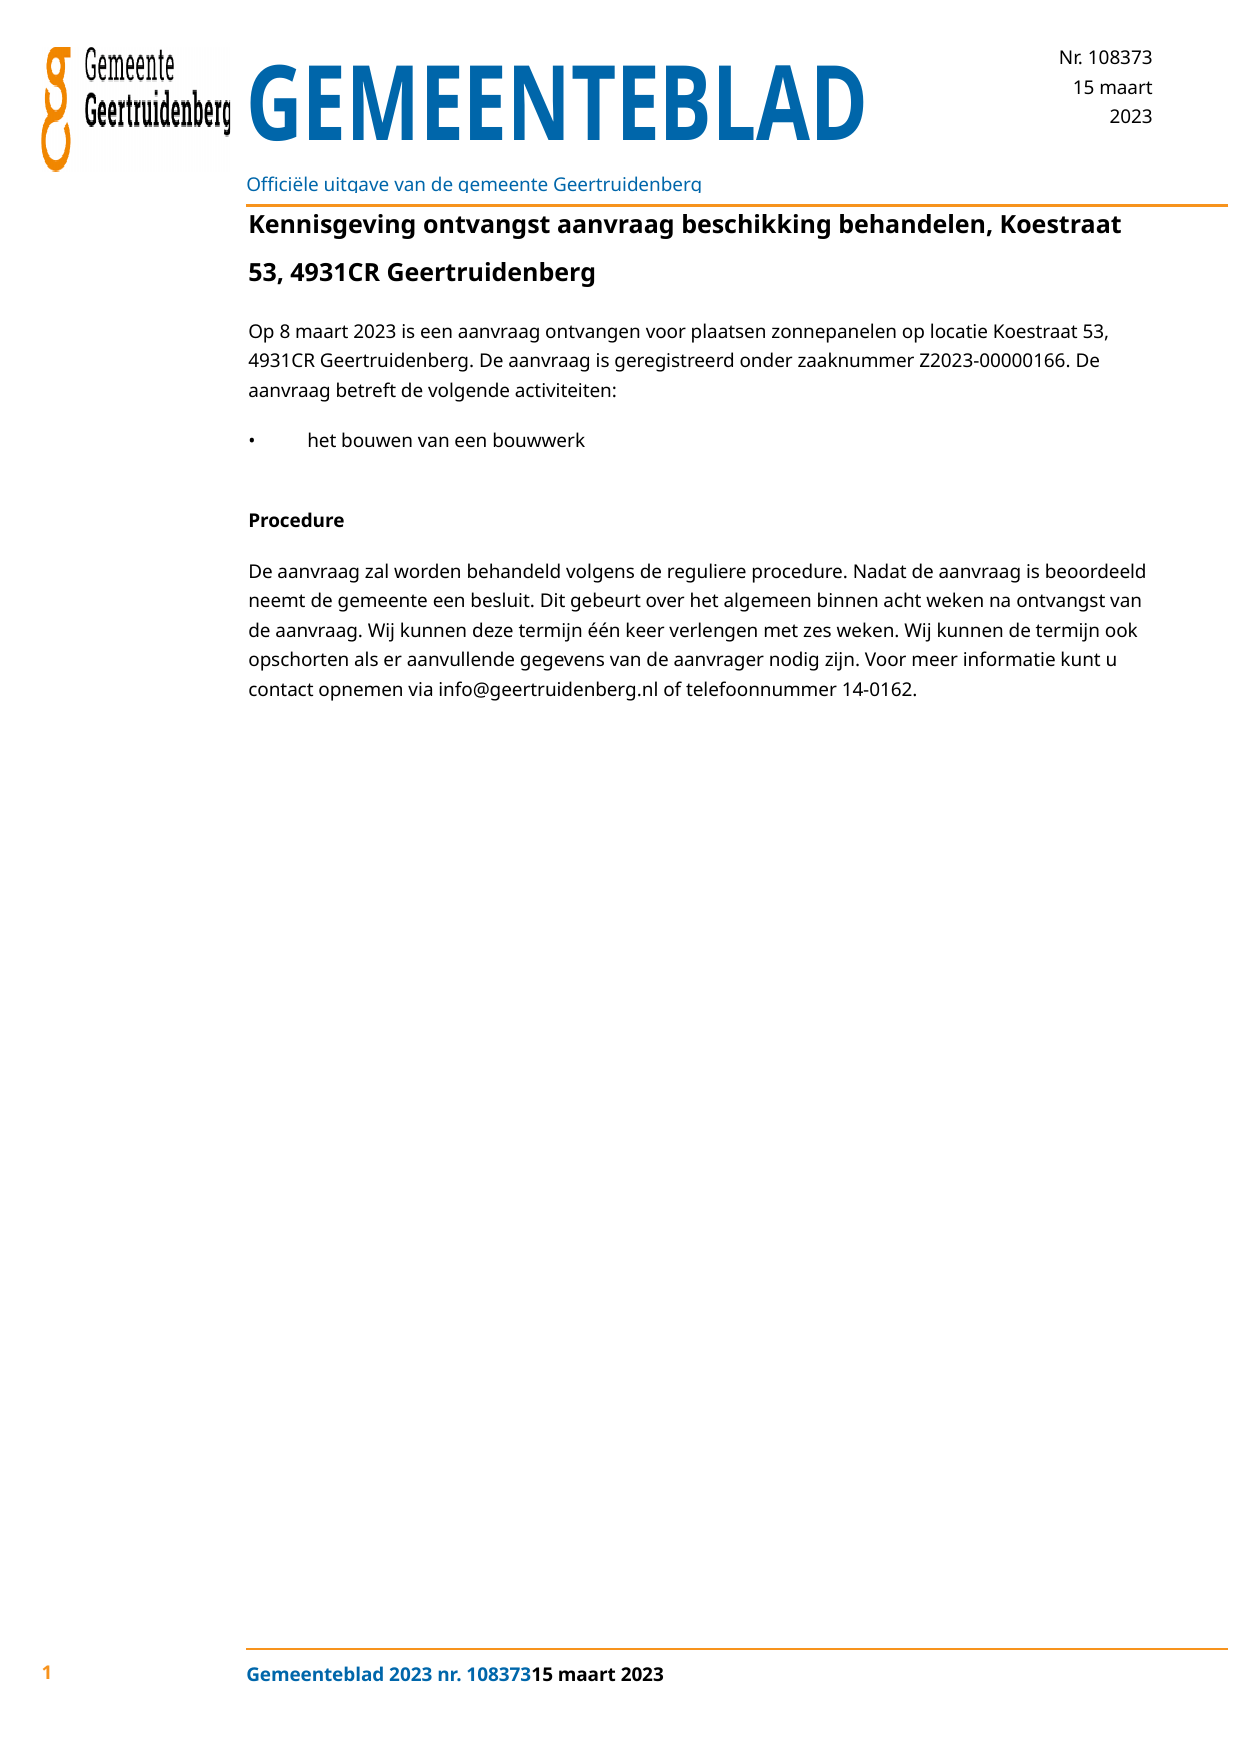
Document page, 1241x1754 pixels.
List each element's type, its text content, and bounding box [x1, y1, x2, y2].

text Procedure [248, 507, 1152, 533]
list het bouwen van een bouwwerk [248, 427, 1152, 453]
text Kennisgeving ontvangst aanvraag beschikking behandelen, Koestraat 53, 4931CR Geertruidenberg [248, 207, 1152, 288]
text Op 8 maart 2023 is een aanvraag ontvangen voor plaatsen zonnepanelen op locatie Koestraat 53, 4931CR Geertruidenberg. De aanvraag is geregistreerd onder zaaknummer Z2023-00000166. De aanvraag betreft de volgende activiteiten: [248, 318, 1152, 403]
text De aanvraag zal worden behandeld volgens de reguliere procedure. Nadat de aanvraag is beoordeeld neemt de gemeente een besluit. Dit gebeurt over het algemeen binnen acht weken na ontvangst van de aanvraag. Wij kunnen deze termijn één keer verlengen met zes weken. Wij kunnen de termijn ook opschorten als er aanvullende gegevens van de aanvrager nodig zijn. Voor meer informatie kunt u contact opnemen via info@geertruidenberg.nl of telefoonnummer 14-0162. [248, 558, 1152, 702]
picture [41, 47, 231, 172]
